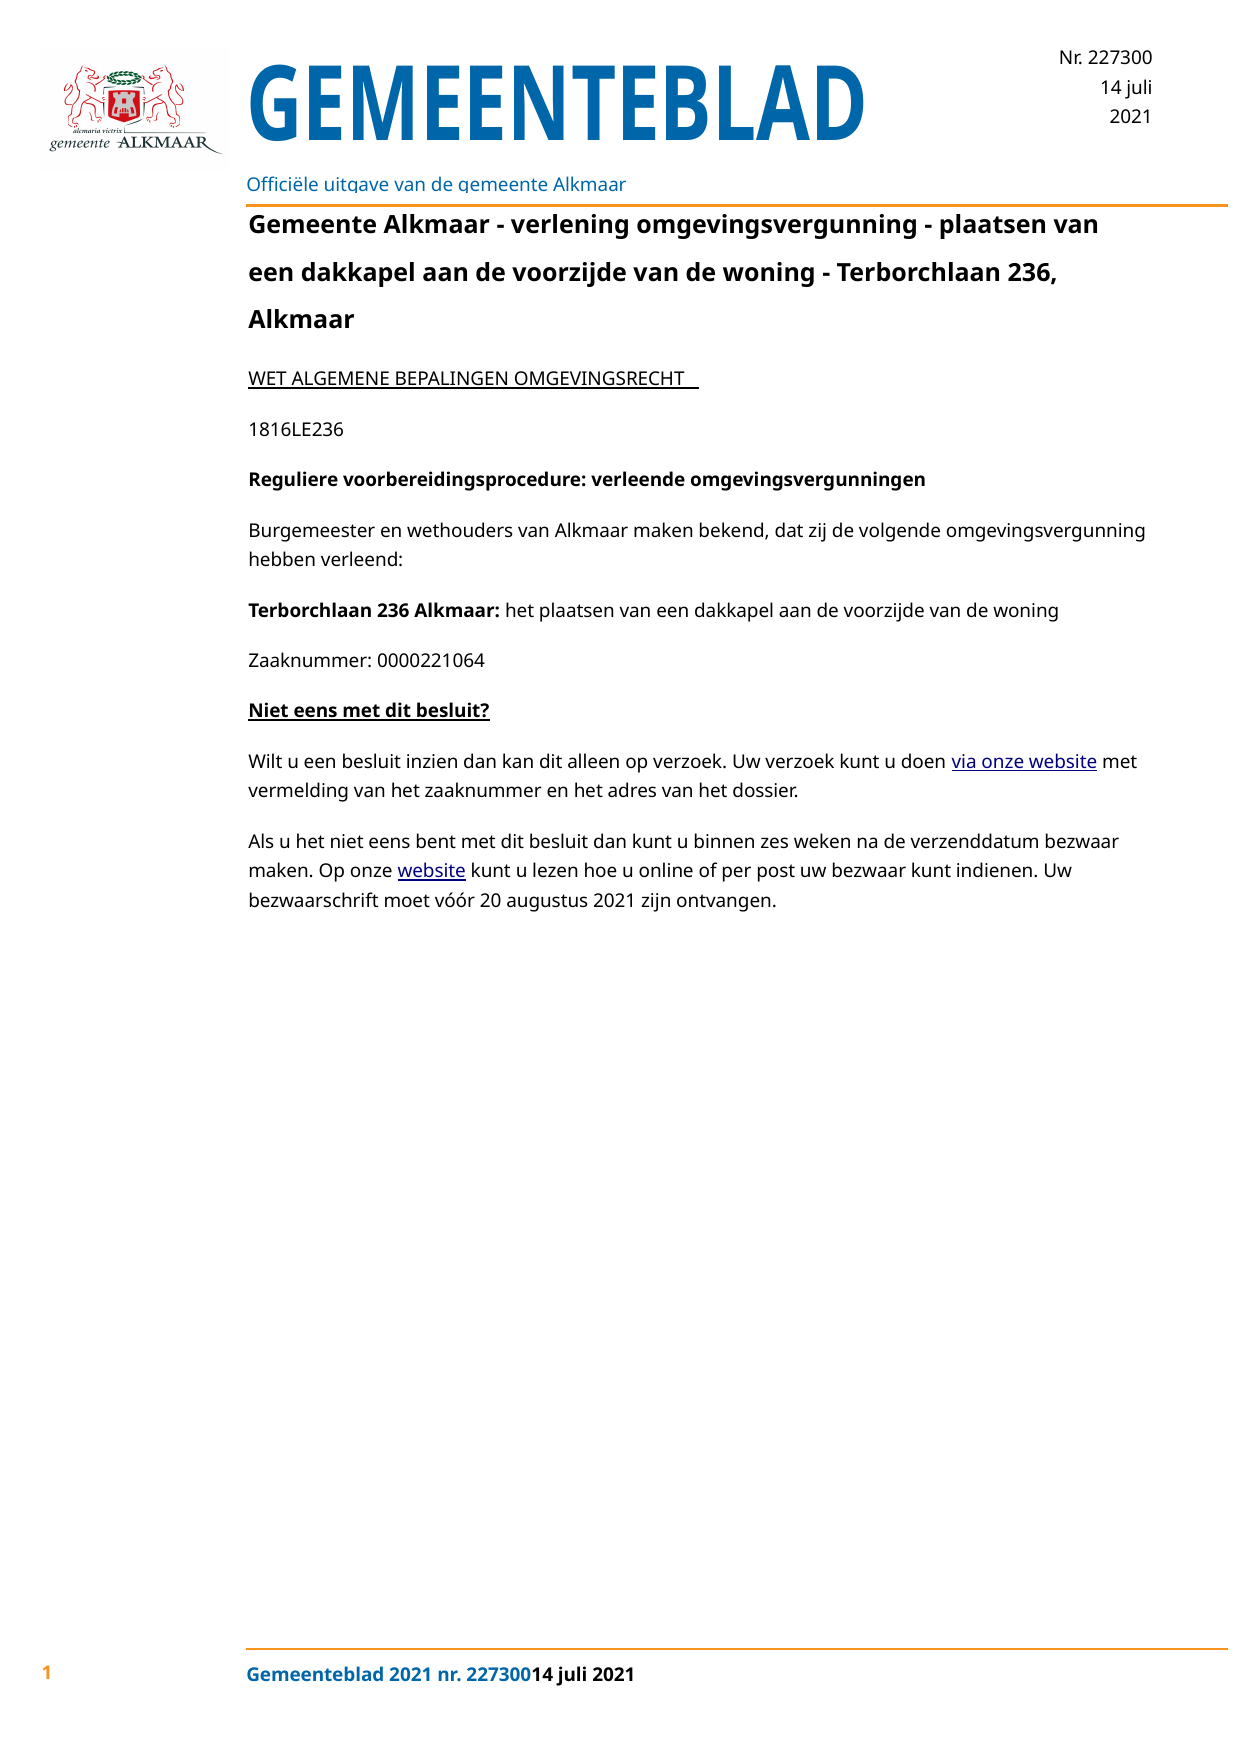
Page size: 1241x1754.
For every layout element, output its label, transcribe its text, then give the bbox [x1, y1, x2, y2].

text WET ALGEMENE BEPALINGEN OMGEVINGSRECHT [248, 366, 1152, 391]
text Reguliere voorbereidingsprocedure: verleende omgevingsvergunningen [248, 466, 1152, 492]
text Terborchlaan 236 Alkmaar: het plaatsen van een dakkapel aan de voorzijde van de woning [248, 597, 1152, 622]
text Niet eens met dit besluit? [248, 698, 1152, 723]
text Gemeente Alkmaar - verlening omgevingsvergunning - plaatsen van een dakkapel aan de voorzijde van de woning - Terborchlaan 236, Alkmaar [248, 207, 1152, 336]
text Burgemeester en wethouders van Alkmaar maken bekend, dat zij de volgende omgevingsvergunning hebben verleend: [248, 517, 1152, 572]
text Zaaknummer: 0000221064 [248, 647, 1152, 673]
picture [41, 47, 231, 172]
text Wilt u een besluit inzien dan kan dit alleen op verzoek. Uw verzoek kunt u doen via onze website met vermelding van het zaaknummer en het adres van het dossier. [248, 748, 1152, 803]
text 1816LE236 [248, 416, 1152, 442]
text Als u het niet eens bent met dit besluit dan kunt u binnen zes weken na de verzenddatum bezwaar maken. Op onze website kunt u lezen hoe u online of per post uw bezwaar kunt indienen. Uw bezwaarschrift moet vóór 20 augustus 2021 zijn ontvangen. [248, 828, 1152, 913]
